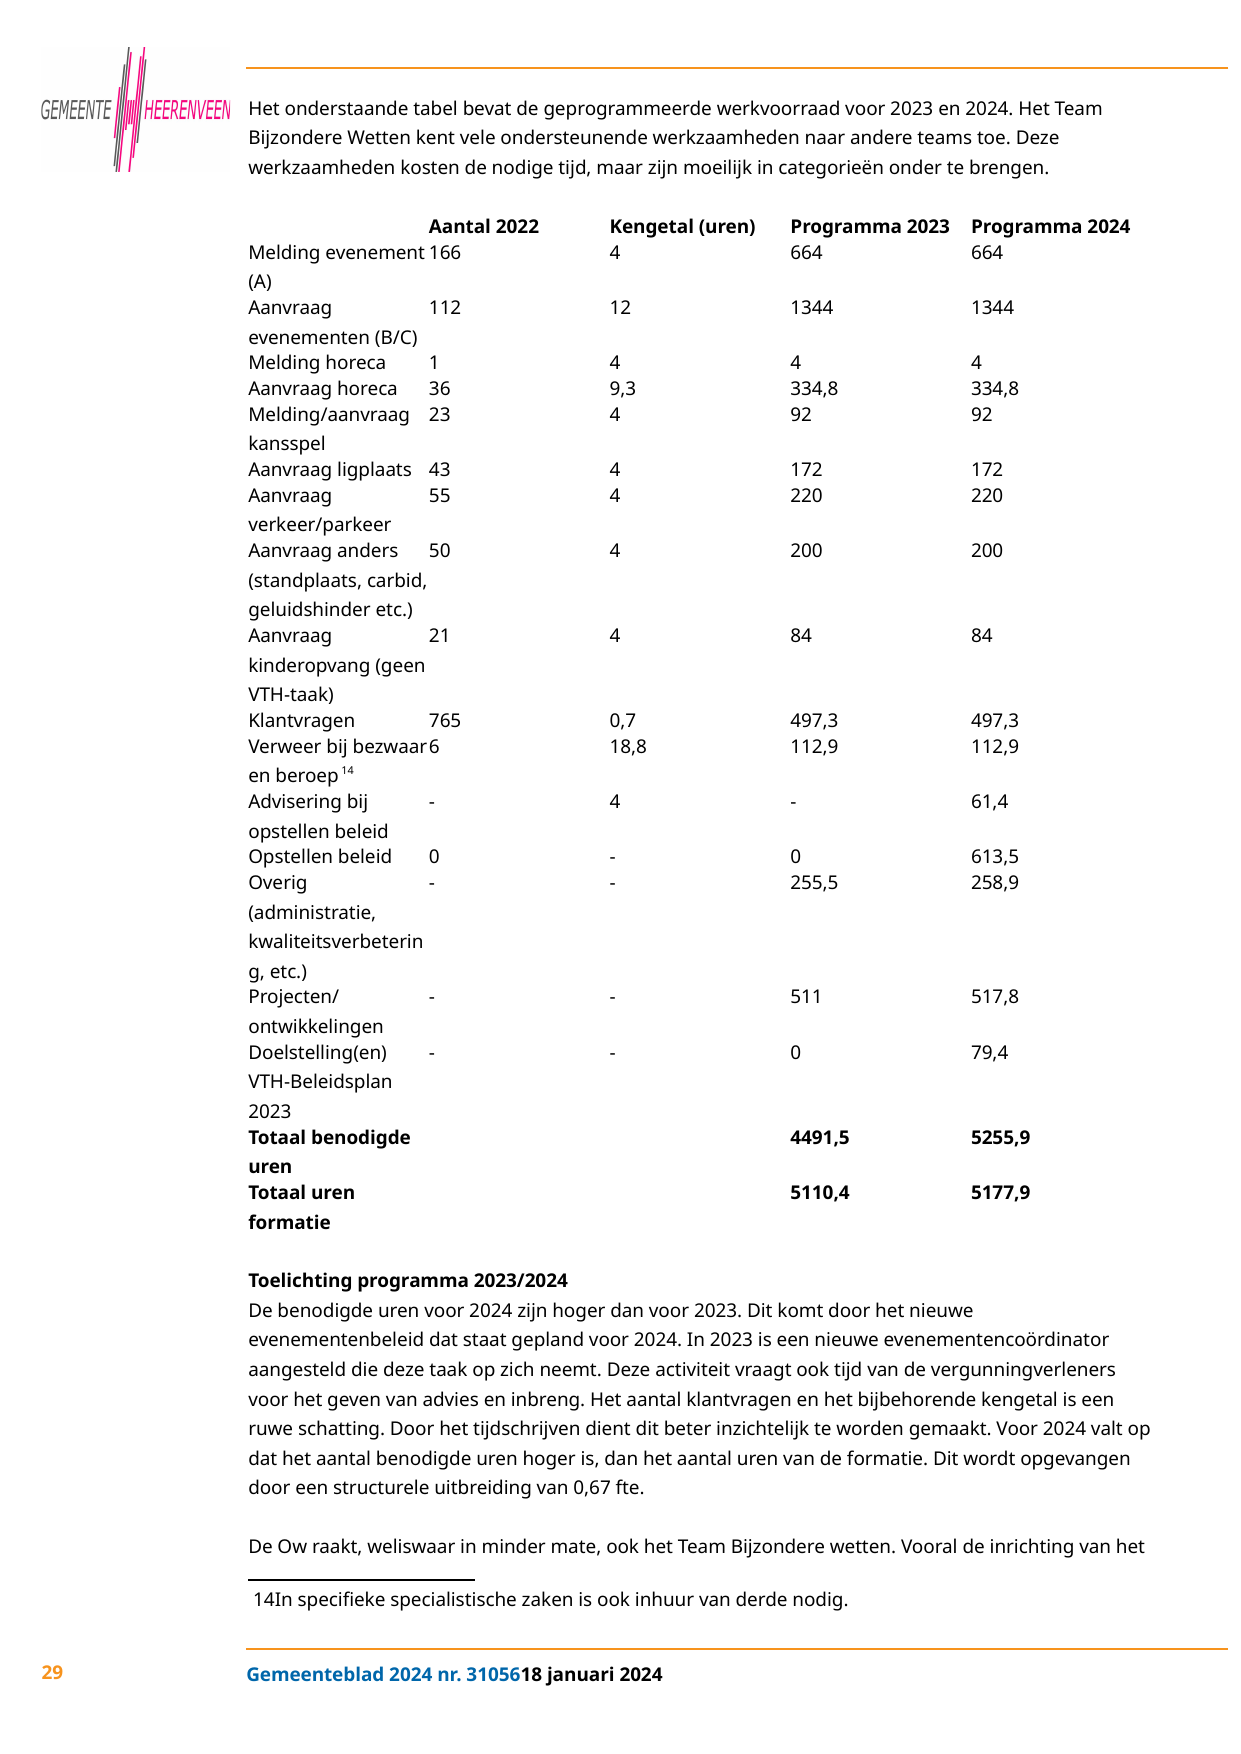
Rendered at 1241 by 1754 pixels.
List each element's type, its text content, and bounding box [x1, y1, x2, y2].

text Toelichting programma 2023/2024 [248, 1267, 1152, 1293]
table_cell 55 [429, 482, 609, 537]
table_cell 92 [790, 401, 971, 456]
table_cell 112 [429, 294, 609, 349]
table_cell - [429, 984, 609, 1039]
table_cell Projecten/ontwikkelingen [248, 984, 429, 1039]
table_cell 12 [609, 294, 790, 349]
table_cell 112,9 [971, 733, 1152, 788]
table_cell Klantvragen [248, 707, 429, 733]
table_header Aantal 2022 [429, 213, 609, 239]
table_cell 0 [790, 844, 971, 869]
table_cell 334,8 [971, 375, 1152, 401]
table_cell 5177,9 [971, 1179, 1152, 1234]
table_header Kengetal (uren) [609, 213, 790, 239]
table_cell 4 [609, 456, 790, 482]
table_cell Aanvraag kinderopvang (geen VTH-taak) [248, 622, 429, 707]
table_cell 4 [971, 350, 1152, 375]
table_cell 0 [790, 1039, 971, 1124]
table_cell 4 [609, 401, 790, 456]
table_cell 0,7 [609, 707, 790, 733]
table_cell 172 [971, 456, 1152, 482]
table_cell - [609, 1039, 790, 1124]
table_cell 664 [790, 239, 971, 294]
table_cell 6 [429, 733, 609, 788]
table_cell 200 [971, 538, 1152, 622]
table_cell 613,5 [971, 844, 1152, 869]
table_cell 1344 [971, 294, 1152, 349]
table_cell 220 [971, 482, 1152, 537]
table_cell 23 [429, 401, 609, 456]
table_cell - [790, 788, 971, 843]
text De Ow raakt, weliswaar in minder mate, ook het Team Bijzondere wetten. Vooral de inrichting van het [248, 1534, 1152, 1559]
table_cell 4491,5 [790, 1124, 971, 1179]
table_cell 517,8 [971, 984, 1152, 1039]
table_cell 5255,9 [971, 1124, 1152, 1179]
table_cell 36 [429, 375, 609, 401]
table_cell 511 [790, 984, 971, 1039]
table_cell [429, 1179, 609, 1234]
text De benodigde uren voor 2024 zijn hoger dan voor 2023. Dit komt door het nieuwe evenementenbeleid dat staat gepland voor 2024. In 2023 is een nieuwe evenementencoördinator aangesteld die deze taak op zich neemt. Deze activiteit vraagt ook tijd van de vergunningverleners voor het geven van advies en inbreng. Het aantal klantvragen en het bijbehorende kengetal is een ruwe schatting. Door het tijdschrijven dient dit beter inzichtelijk te worden gemaakt. Voor 2024 valt op dat het aantal benodigde uren hoger is, dan het aantal uren van de formatie. Dit wordt opgevangen door een structurele uitbreiding van 0,67 fte. [248, 1297, 1152, 1500]
table_cell Aanvraag verkeer/parkeer [248, 482, 429, 537]
table_header Programma 2024 [971, 213, 1152, 239]
table_cell - [429, 788, 609, 843]
table_cell 112,9 [790, 733, 971, 788]
table_cell 166 [429, 239, 609, 294]
text Het onderstaande tabel bevat de geprogrammeerde werkvoorraad voor 2023 en 2024. Het Team Bijzondere Wetten kent vele ondersteunende werkzaamheden naar andere teams toe. Deze werkzaamheden kosten de nodige tijd, maar zijn moeilijk in categorieën onder te brengen. [248, 95, 1152, 180]
table_cell 4 [609, 788, 790, 843]
table_cell 4 [609, 482, 790, 537]
table_cell 258,9 [971, 869, 1152, 984]
table_cell Aanvraag ligplaats [248, 456, 429, 482]
table_cell 61,4 [971, 788, 1152, 843]
table_cell 0 [429, 844, 609, 869]
table_cell - [609, 844, 790, 869]
table_cell 18,8 [609, 733, 790, 788]
table_cell 200 [790, 538, 971, 622]
table_cell 4 [609, 239, 790, 294]
table_cell 43 [429, 456, 609, 482]
table_cell 4 [609, 538, 790, 622]
table_cell 84 [790, 622, 971, 707]
table_header Programma 2023 [790, 213, 971, 239]
table_cell 765 [429, 707, 609, 733]
table_cell Doelstelling(en) VTH-Beleidsplan 2023 [248, 1039, 429, 1124]
table_cell 9,3 [609, 375, 790, 401]
table_cell Aanvraag horeca [248, 375, 429, 401]
table_cell 79,4 [971, 1039, 1152, 1124]
table_cell 84 [971, 622, 1152, 707]
table_cell 497,3 [790, 707, 971, 733]
table_cell 1344 [790, 294, 971, 349]
table_cell 21 [429, 622, 609, 707]
table_cell 172 [790, 456, 971, 482]
table_cell - [429, 869, 609, 984]
table_cell 92 [971, 401, 1152, 456]
table_cell 1 [429, 350, 609, 375]
table_cell Aanvraag anders (standplaats, carbid, geluidshinder etc.) [248, 538, 429, 622]
table_cell 664 [971, 239, 1152, 294]
table_cell Aanvraag evenementen (B/C) [248, 294, 429, 349]
table_cell Melding evenement (A) [248, 239, 429, 294]
table_cell 255,5 [790, 869, 971, 984]
table_cell [609, 1124, 790, 1179]
table_cell 220 [790, 482, 971, 537]
table_cell 4 [790, 350, 971, 375]
table_cell Totaal benodigde uren [248, 1124, 429, 1179]
table_cell 4 [609, 622, 790, 707]
table_header [248, 213, 429, 239]
table_cell Totaal uren formatie [248, 1179, 429, 1234]
table_cell Verweer bij bezwaar en beroep [248, 733, 429, 788]
table_cell Advisering bij opstellen beleid [248, 788, 429, 843]
table_cell - [429, 1039, 609, 1124]
table_cell [429, 1124, 609, 1179]
table_cell Opstellen beleid [248, 844, 429, 869]
table_cell Melding horeca [248, 350, 429, 375]
table_cell 334,8 [790, 375, 971, 401]
table_cell 50 [429, 538, 609, 622]
table_cell 5110,4 [790, 1179, 971, 1234]
table_cell 497,3 [971, 707, 1152, 733]
table_cell - [609, 869, 790, 984]
picture [41, 47, 231, 172]
table_cell 4 [609, 350, 790, 375]
table_cell Melding/aanvraag kansspel [248, 401, 429, 456]
table_cell Overig (administratie, kwaliteitsverbetering, etc.) [248, 869, 429, 984]
table_cell - [609, 984, 790, 1039]
table_cell [609, 1179, 790, 1234]
